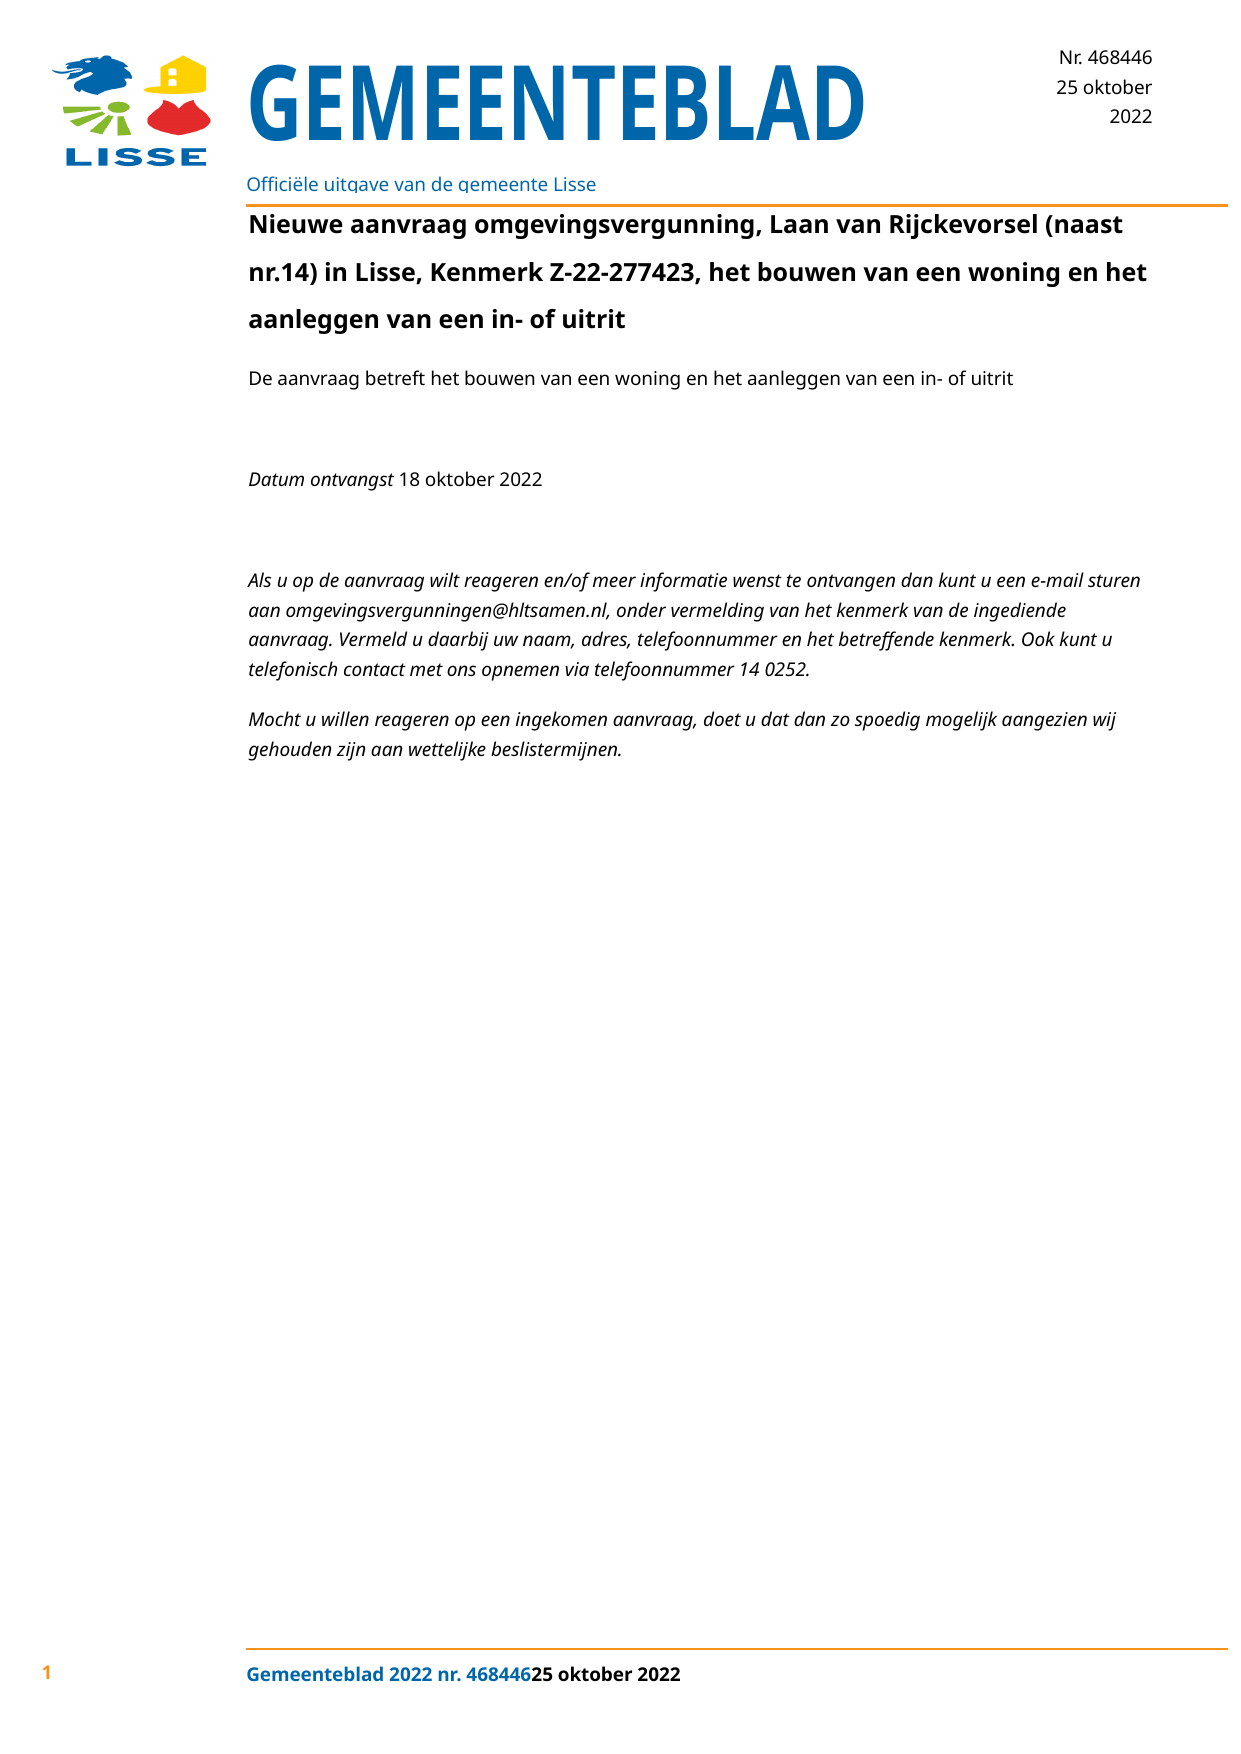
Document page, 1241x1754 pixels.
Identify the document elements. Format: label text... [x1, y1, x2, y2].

picture [41, 47, 231, 172]
text De aanvraag betreft het bouwen van een woning en het aanleggen van een in- of uitrit [248, 366, 1152, 391]
text Mocht u willen reageren op een ingekomen aanvraag, doet u dat dan zo spoedig mogelijk aangezien wij gehouden zijn aan wettelijke beslistermijnen. [248, 706, 1152, 762]
text Nieuwe aanvraag omgevingsvergunning, Laan van Rijckevorsel (naast nr.14) in Lisse, Kenmerk Z-22-277423, het bouwen van een woning en het aanleggen van een in- of uitrit [248, 207, 1152, 336]
text Als u op de aanvraag wilt reageren en/of meer informatie wenst te ontvangen dan kunt u een e-mail sturen aan omgevingsvergunningen@hltsamen.nl, onder vermelding van het kenmerk van de ingediende aanvraag. Vermeld u daarbij uw naam, adres, telefoonnummer en het betreffende kenmerk. Ook kunt u telefonisch contact met ons opnemen via telefoonnummer 14 0252. [248, 567, 1152, 682]
text Datum ontvangst 18 oktober 2022 [248, 466, 1152, 492]
